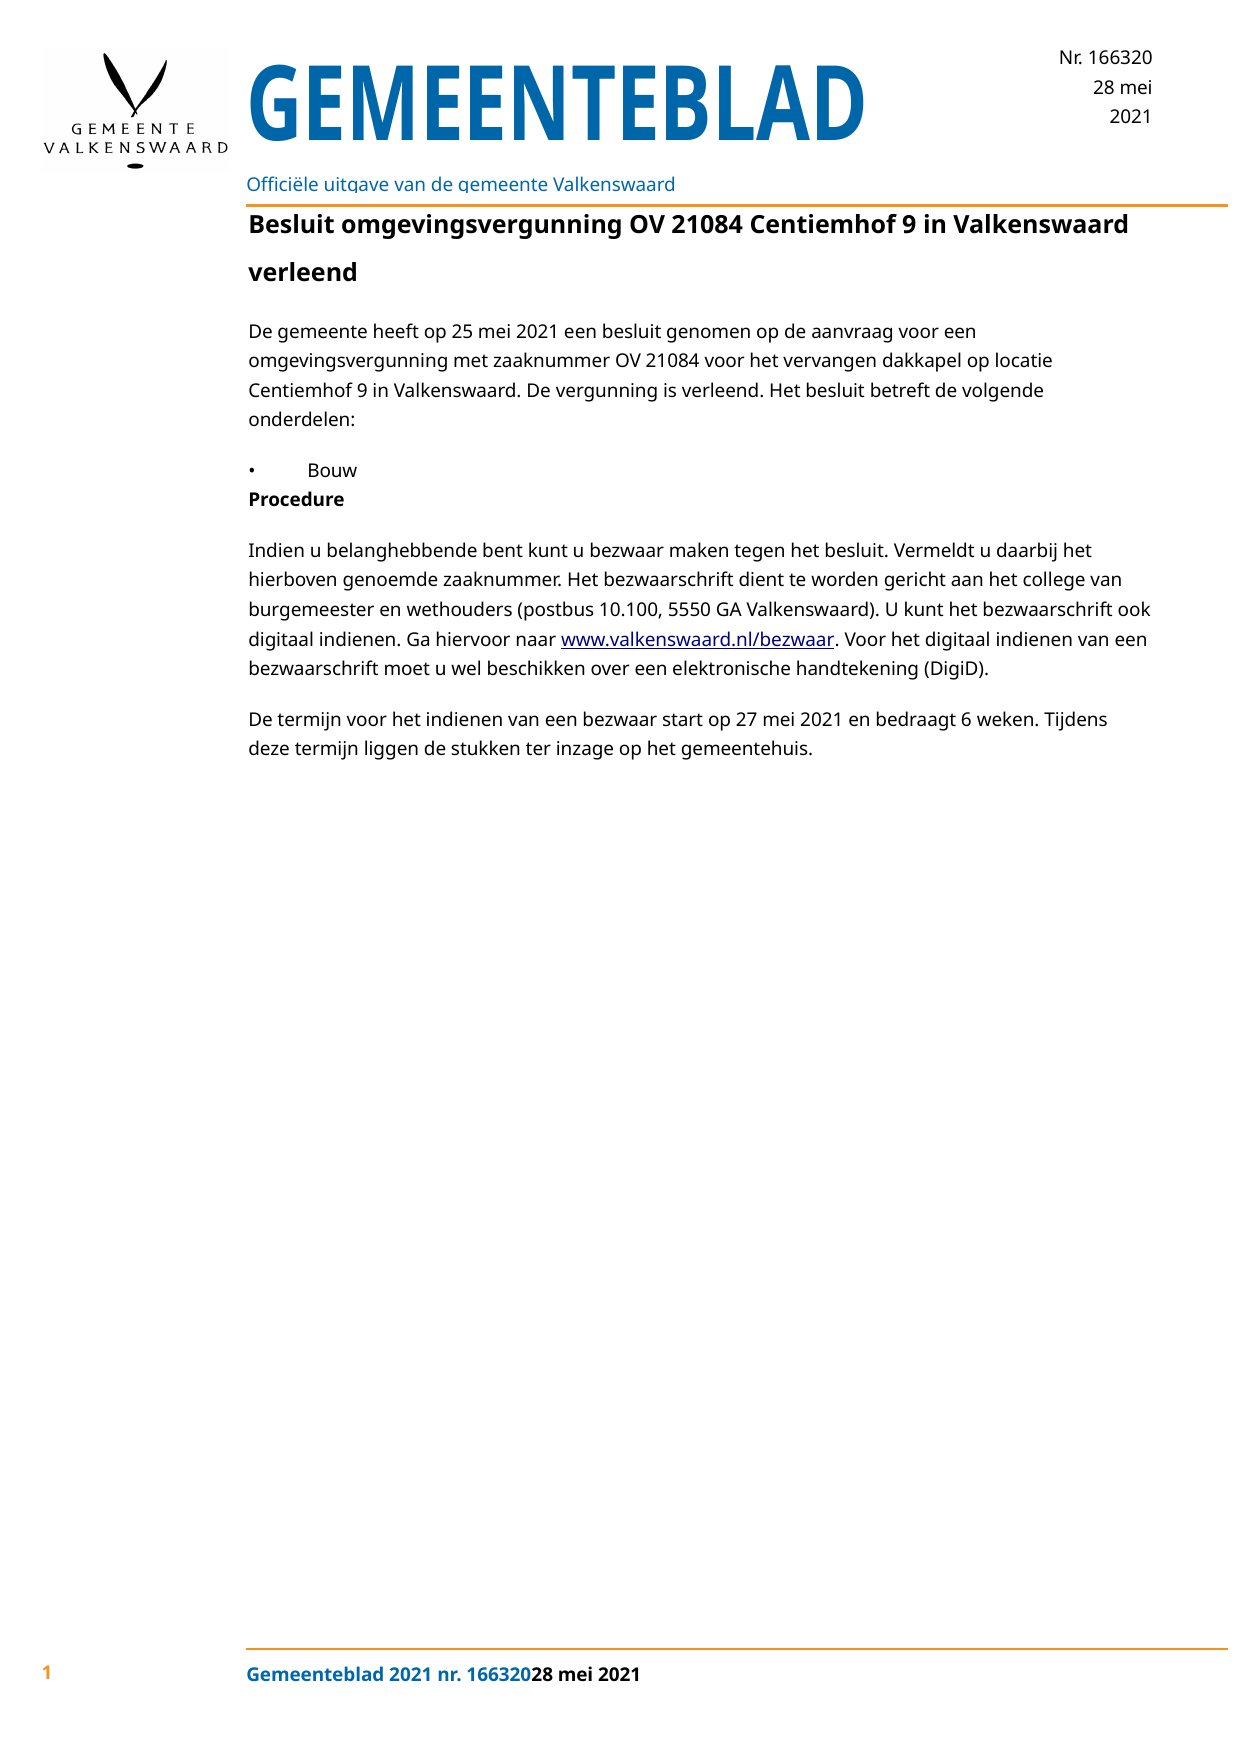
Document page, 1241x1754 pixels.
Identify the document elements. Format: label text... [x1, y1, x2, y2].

text Procedure [248, 487, 1152, 512]
text Besluit omgevingsvergunning OV 21084 Centiemhof 9 in Valkenswaard verleend [248, 207, 1152, 288]
list Bouw [248, 457, 1152, 483]
picture [41, 47, 231, 172]
text De termijn voor het indienen van een bezwaar start op 27 mei 2021 en bedraagt 6 weken. Tijdens deze termijn liggen de stukken ter inzage op het gemeentehuis. [248, 706, 1152, 761]
text De gemeente heeft op 25 mei 2021 een besluit genomen op de aanvraag voor een omgevingsvergunning met zaaknummer OV 21084 voor het vervangen dakkapel op locatie Centiemhof 9 in Valkenswaard. De vergunning is verleend. Het besluit betreft de volgende onderdelen: [248, 318, 1152, 432]
text Indien u belanghebbende bent kunt u bezwaar maken tegen het besluit. Vermeldt u daarbij het hierboven genoemde zaaknummer. Het bezwaarschrift dient te worden gericht aan het college van burgemeester en wethouders (postbus 10.100, 5550 GA Valkenswaard). U kunt het bezwaarschrift ook digitaal indienen. Ga hiervoor naar www.valkenswaard.nl/bezwaar. Voor het digitaal indienen van een bezwaarschrift moet u wel beschikken over een elektronische handtekening (DigiD). [248, 537, 1152, 681]
